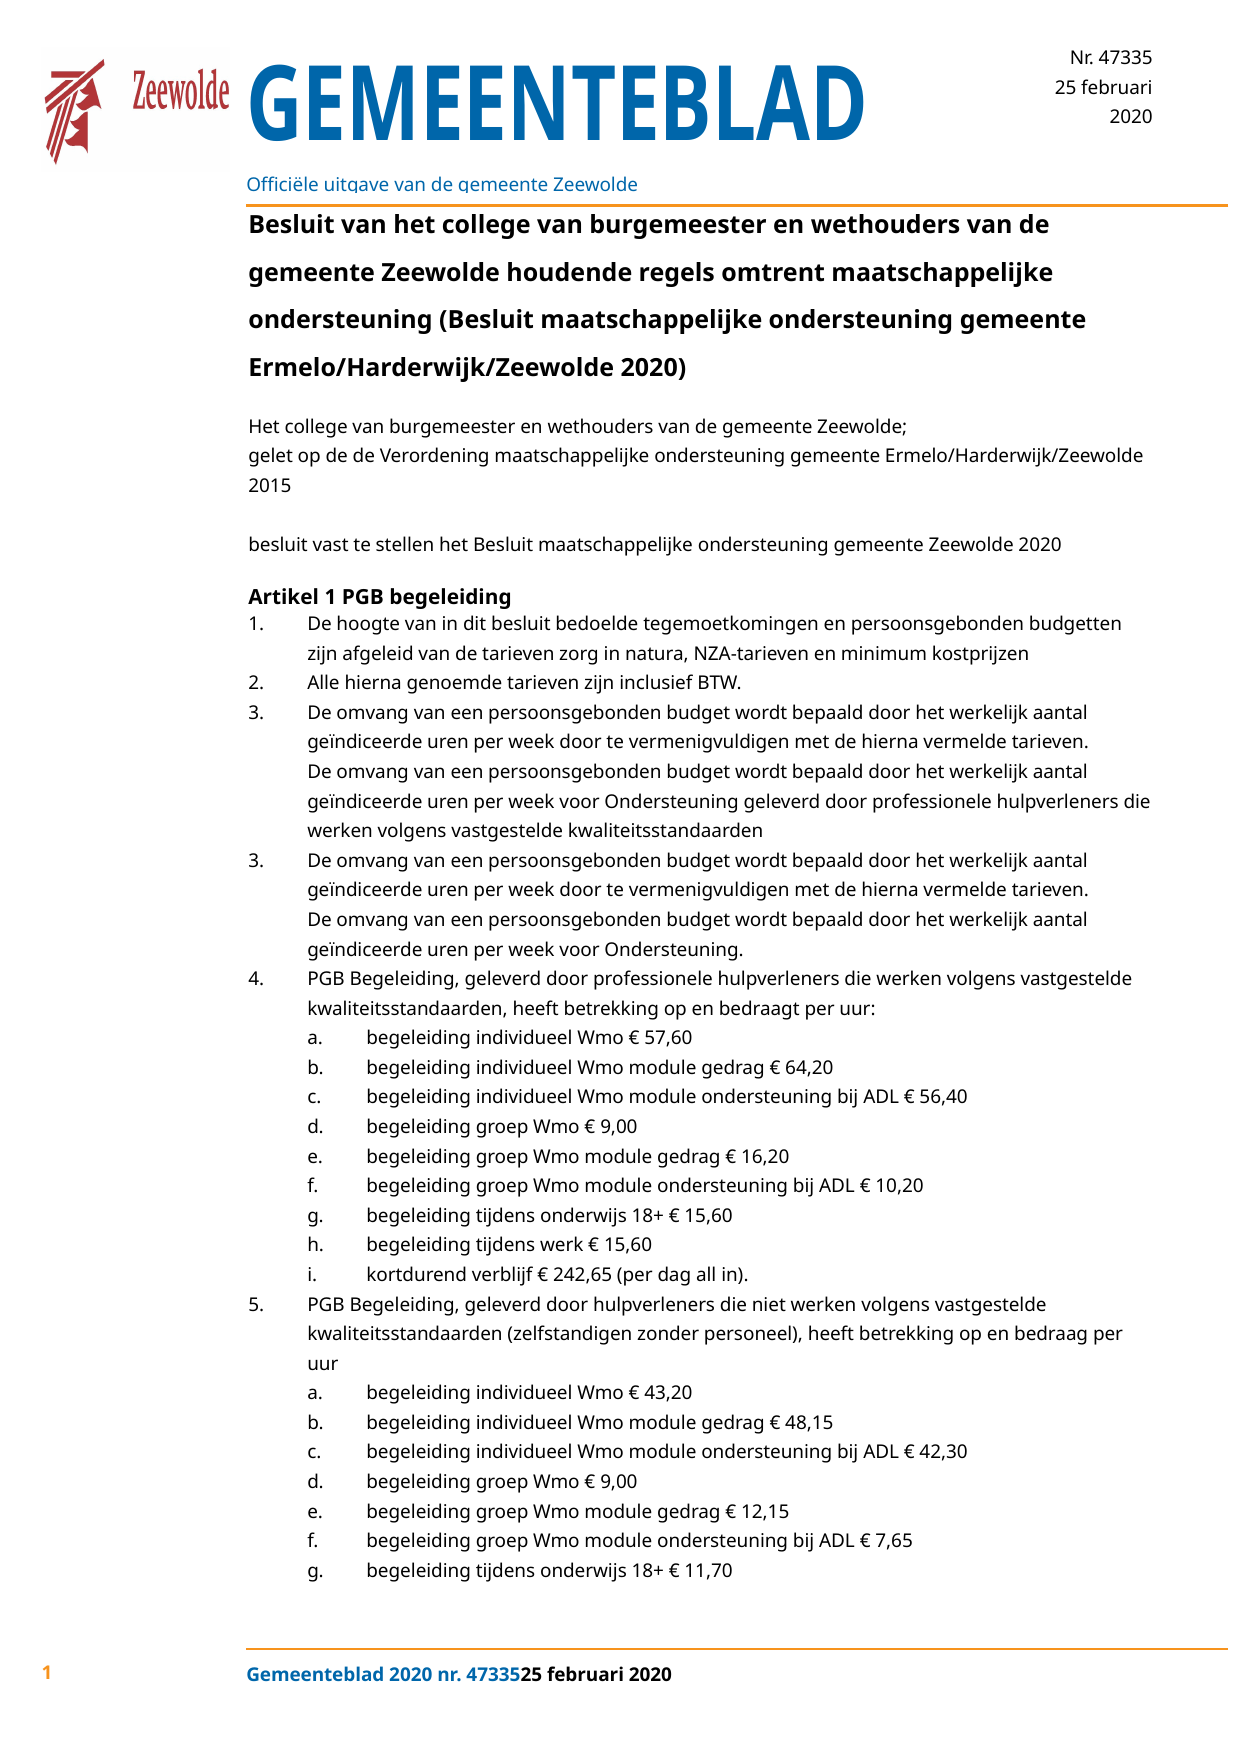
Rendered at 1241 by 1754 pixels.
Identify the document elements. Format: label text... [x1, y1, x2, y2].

list begeleiding groep Wmo module ondersteuning bij ADL € 7,65 [307, 1527, 1152, 1553]
list PGB Begeleiding, geleverd door hulpverleners die niet werken volgens vastgestelde kwaliteitsstandaarden (zelfstandigen zonder personeel), heeft betrekking op en bedraag per uur [248, 1291, 1152, 1376]
text gelet op de de Verordening maatschappelijke ondersteuning gemeente Ermelo/Harderwijk/Zeewolde 2015 [248, 443, 1152, 498]
list PGB Begeleiding, geleverd door professionele hulpverleners die werken volgens vastgestelde kwaliteitsstandaarden, heeft betrekking op en bedraagt per uur: [248, 965, 1152, 1021]
list begeleiding individueel Wmo module ondersteuning bij ADL € 56,40 [307, 1084, 1152, 1109]
list De omvang van een persoonsgebonden budget wordt bepaald door het werkelijk aantal geïndiceerde uren per week door te vermenigvuldigen met de hierna vermelde tarieven. [248, 699, 1152, 754]
list begeleiding individueel Wmo module gedrag € 48,15 [307, 1409, 1152, 1435]
list Alle hierna genoemde tarieven zijn inclusief BTW. [248, 669, 1152, 695]
picture [41, 47, 231, 172]
text Het college van burgemeester en wethouders van de gemeente Zeewolde; [248, 413, 1152, 439]
list begeleiding groep Wmo € 9,00 [307, 1113, 1152, 1139]
list begeleiding individueel Wmo € 43,20 [307, 1379, 1152, 1405]
list De omvang van een persoonsgebonden budget wordt bepaald door het werkelijk aantal geïndiceerde uren per week voor Ondersteuning geleverd door professionele hulpverleners die werken volgens vastgestelde kwaliteitsstandaarden [248, 758, 1152, 843]
list begeleiding groep Wmo € 9,00 [307, 1468, 1152, 1494]
list De omvang van een persoonsgebonden budget wordt bepaald door het werkelijk aantal geïndiceerde uren per week door te vermenigvuldigen met de hierna vermelde tarieven. [248, 847, 1152, 902]
list kortdurend verblijf € 242,65 (per dag all in). [307, 1261, 1152, 1287]
list begeleiding groep Wmo module gedrag € 16,20 [307, 1143, 1152, 1168]
list De hoogte van in dit besluit bedoelde tegemoetkomingen en persoonsgebonden budgetten zijn afgeleid van de tarieven zorg in natura, NZA-tarieven en minimum kostprijzen [248, 610, 1152, 666]
text besluit vast te stellen het Besluit maatschappelijke ondersteuning gemeente Zeewolde 2020 [248, 531, 1152, 557]
list begeleiding tijdens werk € 15,60 [307, 1232, 1152, 1257]
list De omvang van een persoonsgebonden budget wordt bepaald door het werkelijk aantal geïndiceerde uren per week voor Ondersteuning. [248, 906, 1152, 961]
list begeleiding groep Wmo module gedrag € 12,15 [307, 1498, 1152, 1523]
list begeleiding individueel Wmo module ondersteuning bij ADL € 42,30 [307, 1439, 1152, 1464]
list begeleiding tijdens onderwijs 18+ € 15,60 [307, 1202, 1152, 1228]
list begeleiding tijdens onderwijs 18+ € 11,70 [307, 1557, 1152, 1583]
list begeleiding groep Wmo module ondersteuning bij ADL € 10,20 [307, 1172, 1152, 1198]
list begeleiding individueel Wmo € 57,60 [307, 1024, 1152, 1050]
list begeleiding individueel Wmo module gedrag € 64,20 [307, 1054, 1152, 1080]
text Artikel 1 PGB begeleiding [248, 582, 1152, 610]
text Besluit van het college van burgemeester en wethouders van de gemeente Zeewolde houdende regels omtrent maatschappelijke ondersteuning (Besluit maatschappelijke ondersteuning gemeente Ermelo/Harderwijk/Zeewolde 2020) [248, 207, 1152, 384]
